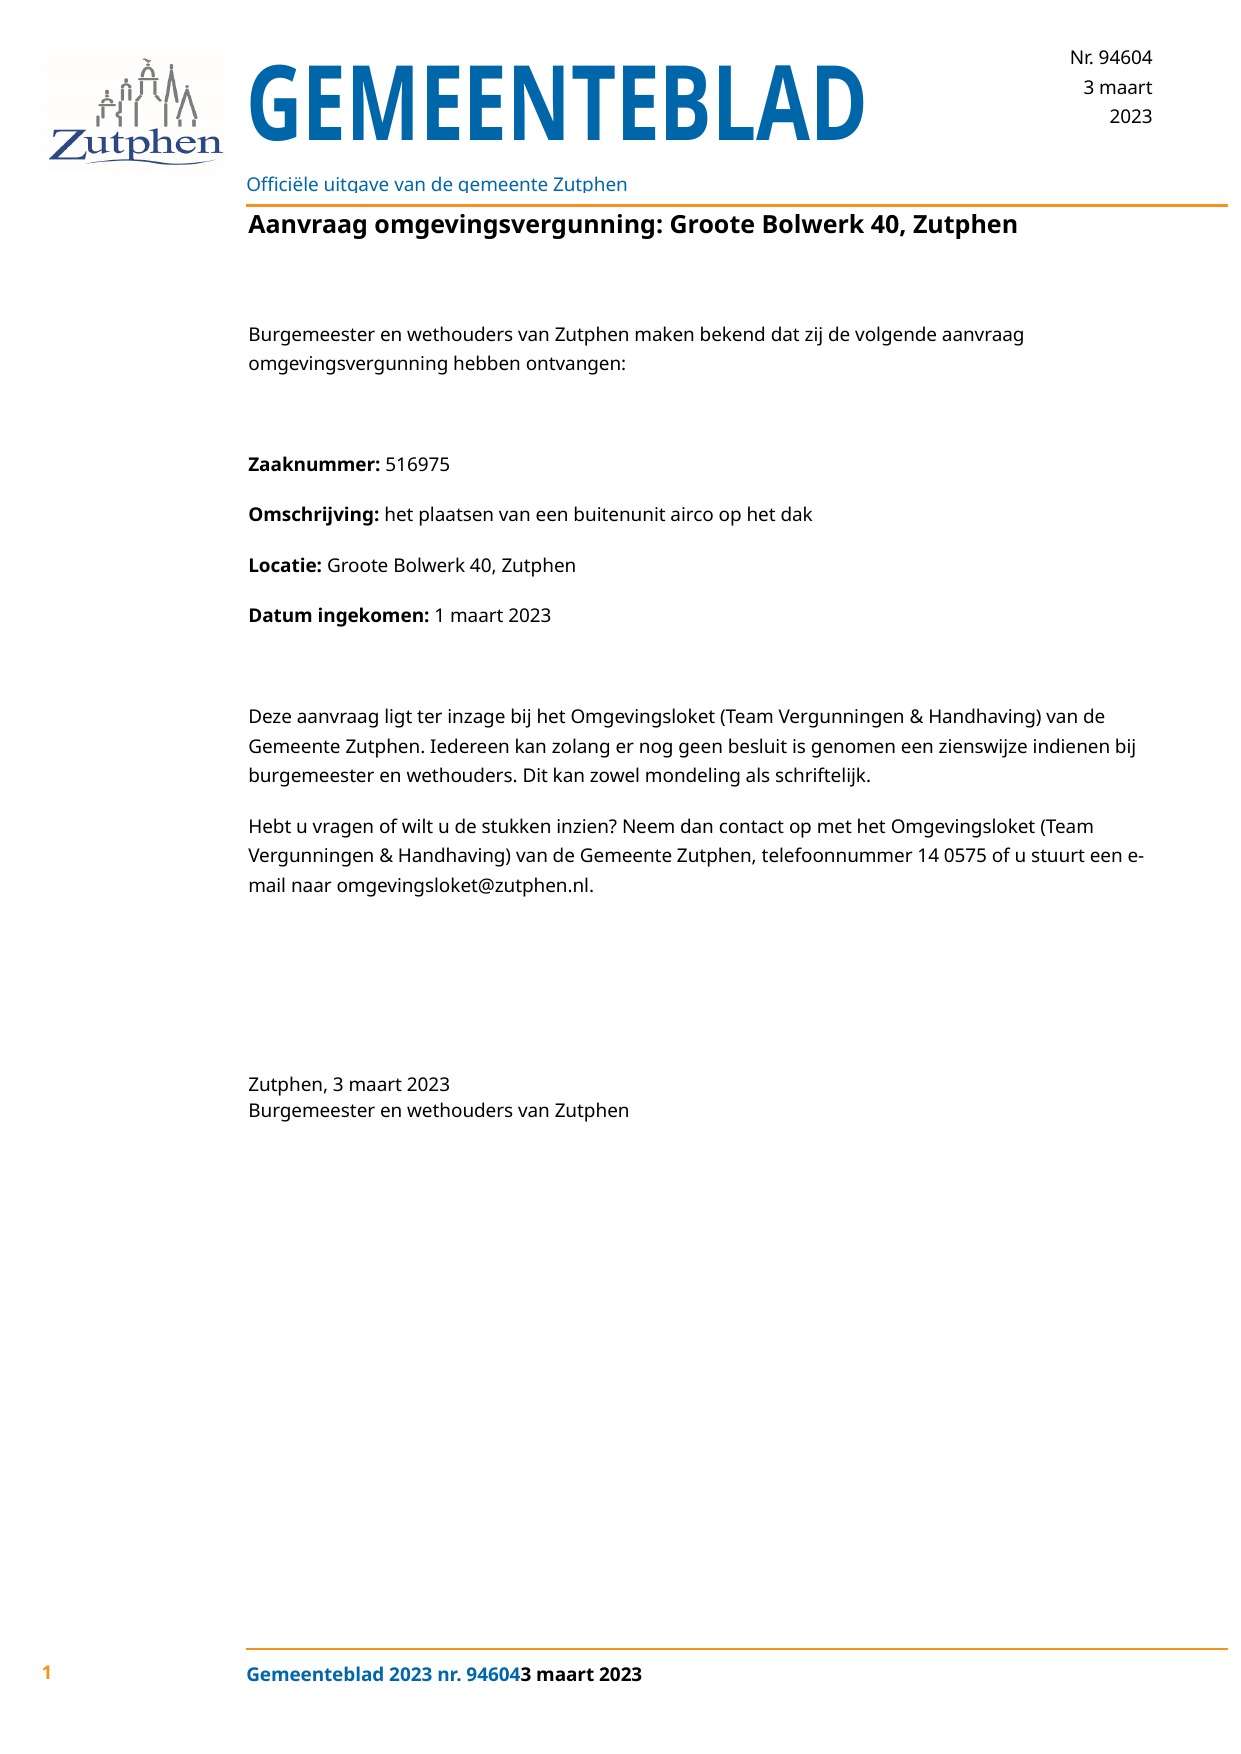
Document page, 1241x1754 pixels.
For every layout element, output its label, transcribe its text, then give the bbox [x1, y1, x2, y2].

text Locatie: Groote Bolwerk 40, Zutphen [248, 552, 1152, 578]
text Omschrijving: het plaatsen van een buitenunit airco op het dak [248, 502, 1152, 527]
text Aanvraag omgevingsvergunning: Groote Bolwerk 40, Zutphen [248, 207, 1152, 241]
text Burgemeester en wethouders van Zutphen maken bekend dat zij de volgende aanvraag omgevingsvergunning hebben ontvangen: [248, 321, 1152, 376]
text Burgemeester en wethouders van Zutphen [248, 1097, 1152, 1122]
text Zaaknummer: 516975 [248, 451, 1152, 477]
text Zutphen, 3 maart 2023 [248, 1071, 1152, 1097]
text Hebt u vragen of wilt u de stukken inzien? Neem dan contact op met het Omgevingsloket (Team Vergunningen & Handhaving) van de Gemeente Zutphen, telefoonnummer 14 0575 of u stuurt een e-mail naar omgevingsloket@zutphen.nl. [248, 813, 1152, 898]
picture [41, 47, 231, 172]
text Deze aanvraag ligt ter inzage bij het Omgevingsloket (Team Vergunningen & Handhaving) van de Gemeente Zutphen. Iedereen kan zolang er nog geen besluit is genomen een zienswijze indienen bij burgemeester en wethouders. Dit kan zowel mondeling als schriftelijk. [248, 703, 1152, 788]
text Datum ingekomen: 1 maart 2023 [248, 602, 1152, 628]
